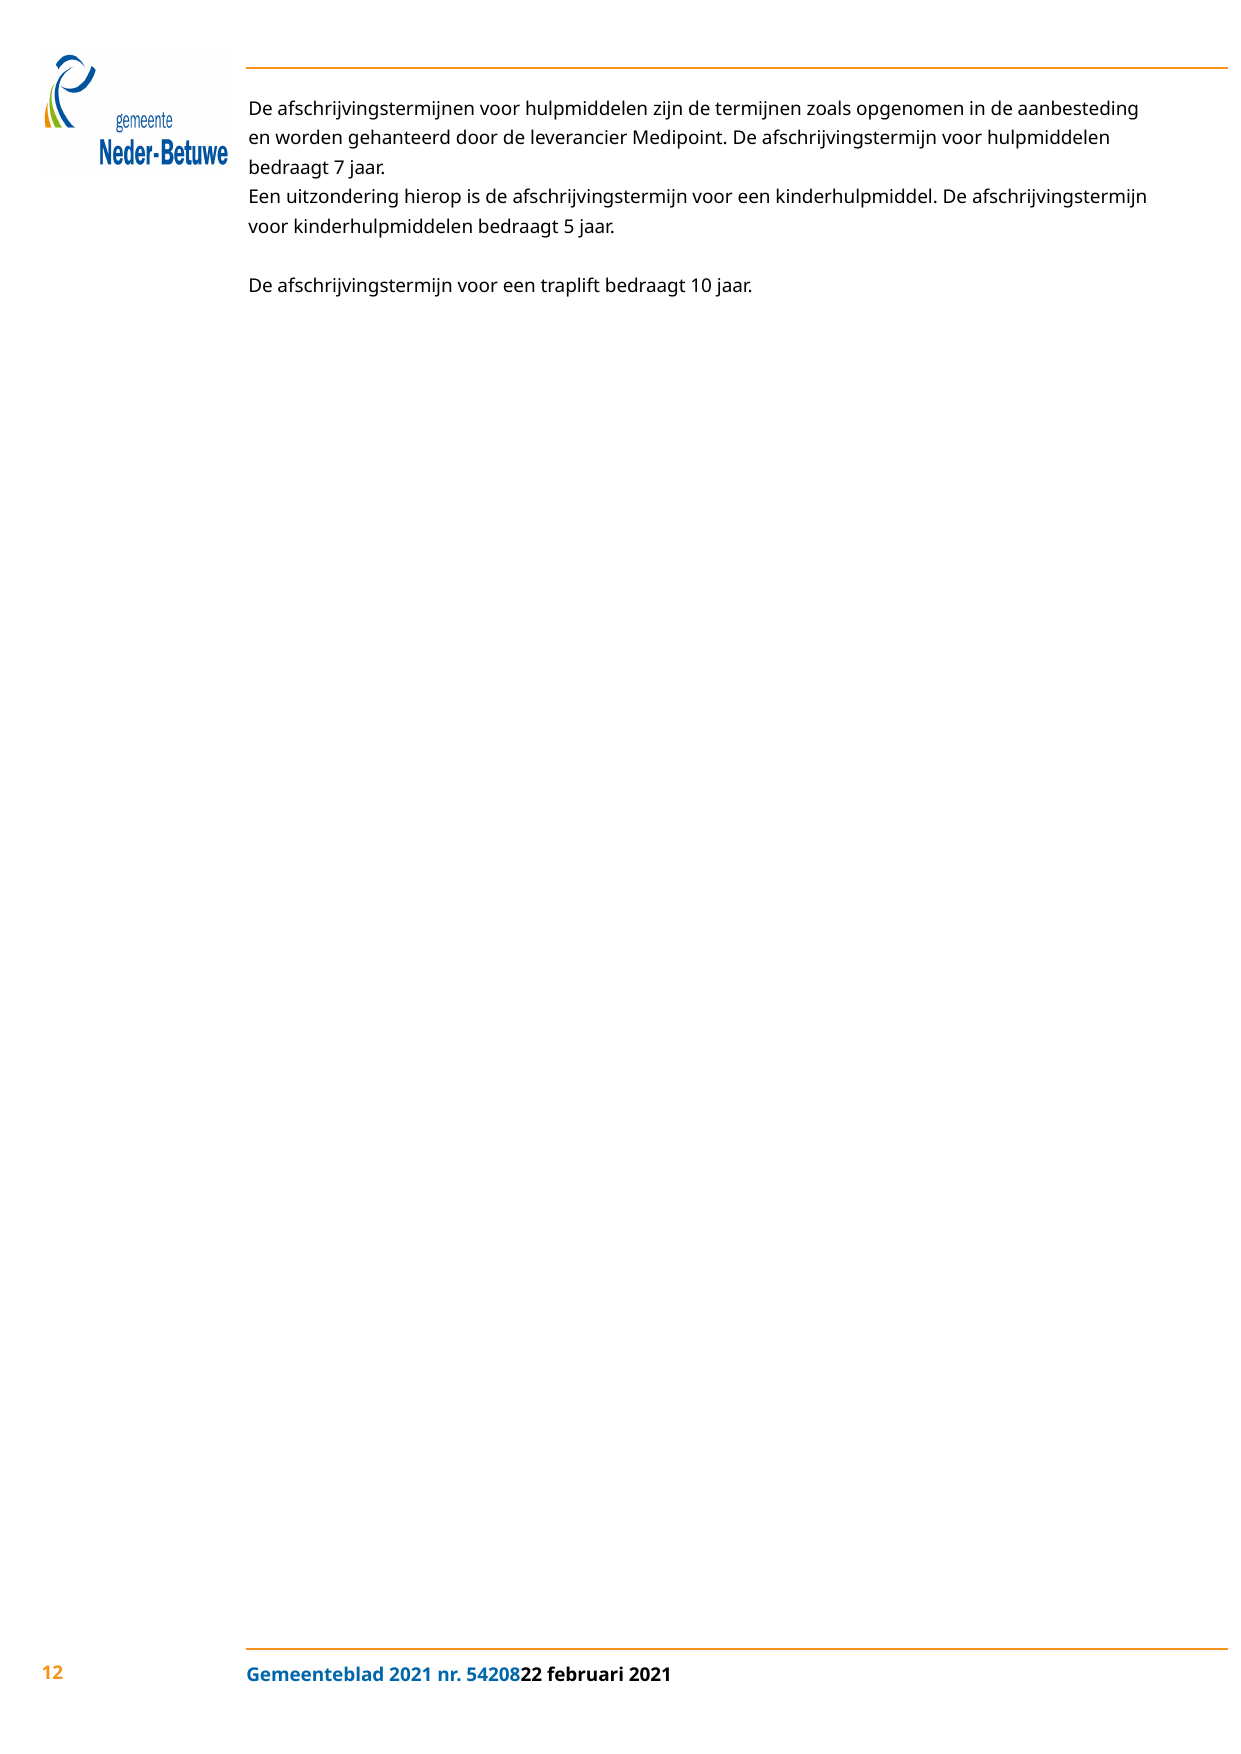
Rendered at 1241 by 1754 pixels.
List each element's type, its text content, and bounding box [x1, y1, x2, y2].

text De afschrijvingstermijn voor een traplift bedraagt 10 jaar. [248, 272, 1152, 298]
text De afschrijvingstermijnen voor hulpmiddelen zijn de termijnen zoals opgenomen in de aanbesteding en worden gehanteerd door de leverancier Medipoint. De afschrijvingstermijn voor hulpmiddelen bedraagt 7 jaar. [248, 95, 1152, 180]
picture [41, 47, 231, 172]
text Een uitzondering hierop is de afschrijvingstermijn voor een kinderhulpmiddel. De afschrijvingstermijn voor kinderhulpmiddelen bedraagt 5 jaar. [248, 183, 1152, 239]
